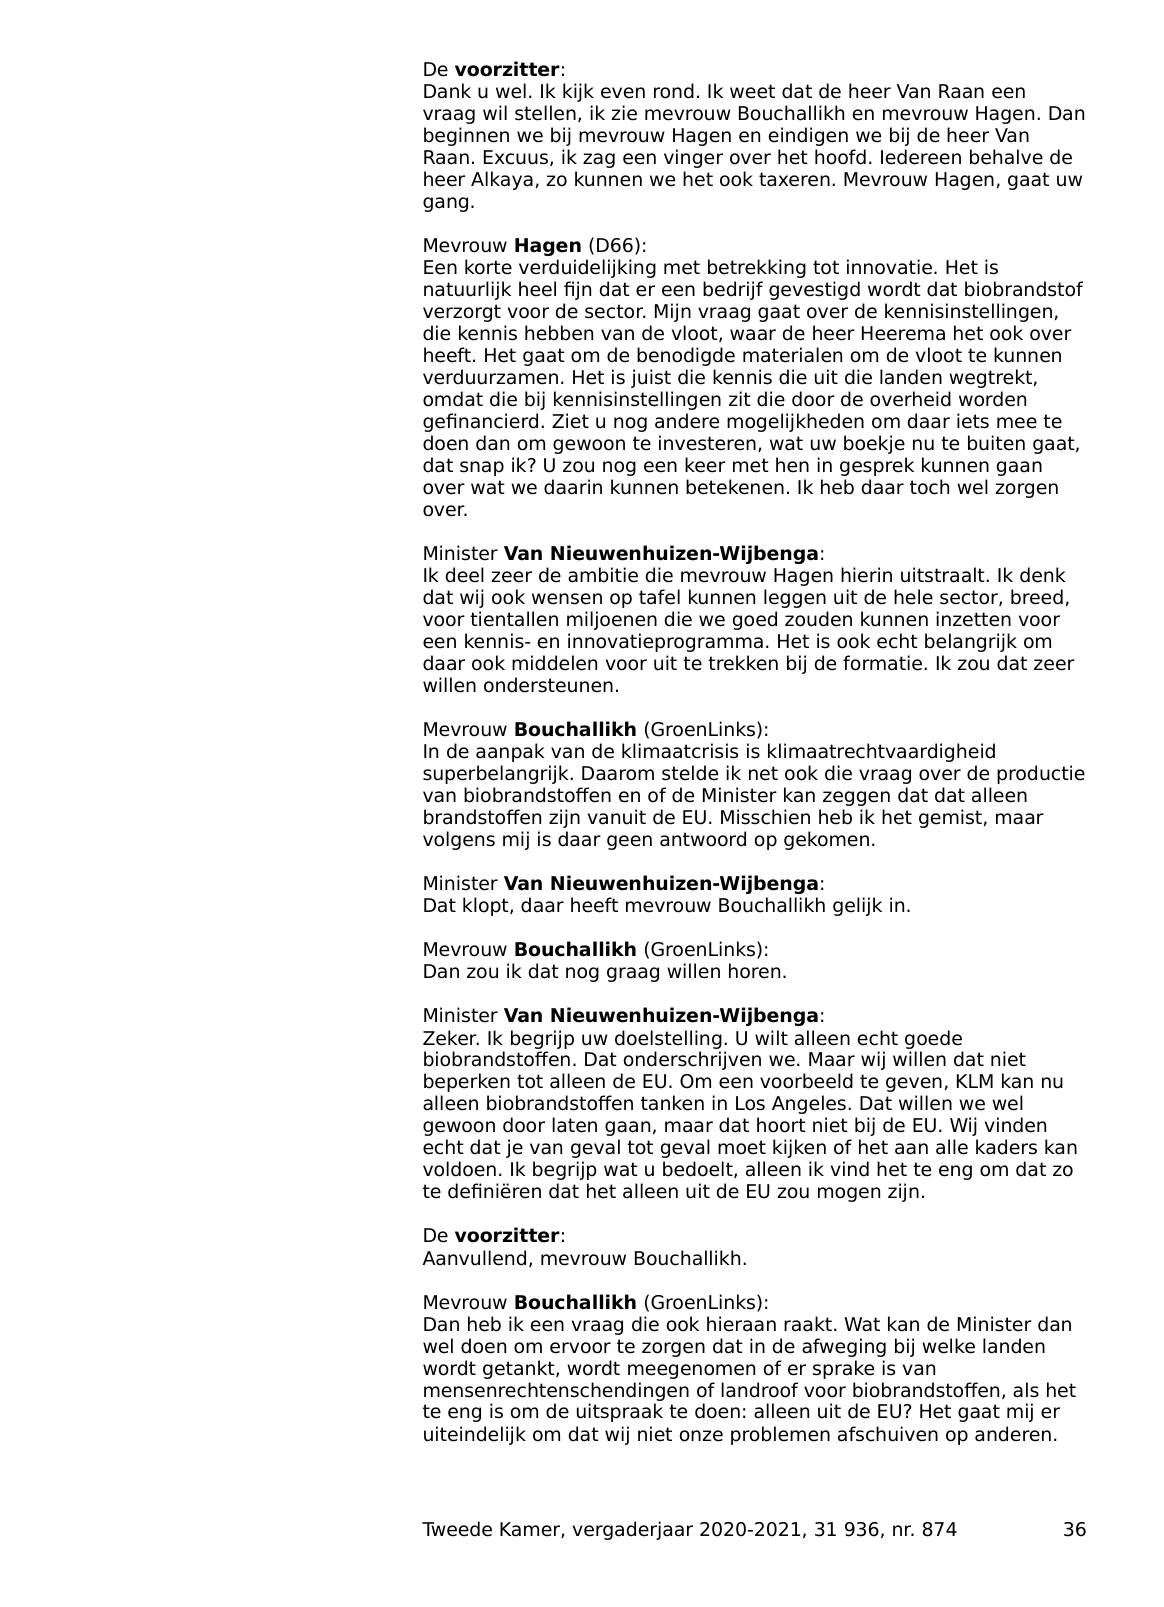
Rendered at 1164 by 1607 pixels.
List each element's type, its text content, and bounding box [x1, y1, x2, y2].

text Zeker. Ik begrijp uw doelstelling. U wilt alleen echt goede biobrandstoffen. Dat onderschrijven we. Maar wij willen dat niet beperken tot alleen de EU. Om een voorbeeld te geven, KLM kan nu alleen biobrandstoffen tanken in Los Angeles. Dat willen we wel gewoon door laten gaan, maar dat hoort niet bij de EU. Wij vinden echt dat je van geval tot geval moet kijken of het aan alle kaders kan voldoen. Ik begrijp wat u bedoelt, alleen ik vind het te eng om dat zo te definiëren dat het alleen uit de EU zou mogen zijn. [422, 1027, 1087, 1203]
text Dan heb ik een vraag die ook hieraan raakt. Wat kan de Minister dan wel doen om ervoor te zorgen dat in de afweging bij welke landen wordt getankt, wordt meegenomen of er sprake is van mensenrechtenschendingen of landroof voor biobrandstoffen, als het te eng is om de uitspraak te doen: alleen uit de EU? Het gaat mij er uiteindelijk om dat wij niet onze problemen afschuiven op anderen. [422, 1313, 1087, 1445]
text Mevrouw Hagen (D66): [422, 235, 1087, 257]
text Minister Van Nieuwenhuizen-Wijbenga: [422, 873, 1087, 895]
text Mevrouw Bouchallikh (GroenLinks): [422, 939, 1087, 961]
text Mevrouw Bouchallikh (GroenLinks): [422, 719, 1087, 741]
text Een korte verduidelijking met betrekking tot innovatie. Het is natuurlijk heel fijn dat er een bedrijf gevestigd wordt dat biobrandstof verzorgt voor de sector. Mijn vraag gaat over de kennisinstellingen, die kennis hebben van de vloot, waar de heer Heerema het ook over heeft. Het gaat om de benodigde materialen om de vloot te kunnen verduurzamen. Het is juist die kennis die uit die landen wegtrekt, omdat die bij kennisinstellingen zit die door de overheid worden gefinancierd. Ziet u nog andere mogelijkheden om daar iets mee te doen dan om gewoon te investeren, wat uw boekje nu te buiten gaat, dat snap ik? U zou nog een keer met hen in gesprek kunnen gaan over wat we daarin kunnen betekenen. Ik heb daar toch wel zorgen over. [422, 257, 1087, 521]
text Dat klopt, daar heeft mevrouw Bouchallikh gelijk in. [422, 895, 1087, 917]
text Minister Van Nieuwenhuizen-Wijbenga: [422, 543, 1087, 565]
text Minister Van Nieuwenhuizen-Wijbenga: [422, 1005, 1087, 1027]
text Aanvullend, mevrouw Bouchallikh. [422, 1247, 1087, 1269]
text Mevrouw Bouchallikh (GroenLinks): [422, 1292, 1087, 1313]
text Dank u wel. Ik kijk even rond. Ik weet dat de heer Van Raan een vraag wil stellen, ik zie mevrouw Bouchallikh en mevrouw Hagen. Dan beginnen we bij mevrouw Hagen en eindigen we bij de heer Van Raan. Excuus, ik zag een vinger over het hoofd. Iedereen behalve de heer Alkaya, zo kunnen we het ook taxeren. Mevrouw Hagen, gaat uw gang. [422, 81, 1087, 213]
text De voorzitter: [422, 59, 1087, 81]
text Ik deel zeer de ambitie die mevrouw Hagen hierin uitstraalt. Ik denk dat wij ook wensen op tafel kunnen leggen uit de hele sector, breed, voor tientallen miljoenen die we goed zouden kunnen inzetten voor een kennis- en innovatieprogramma. Het is ook echt belangrijk om daar ook middelen voor uit te trekken bij de formatie. Ik zou dat zeer willen ondersteunen. [422, 565, 1087, 697]
text In de aanpak van de klimaatcrisis is klimaatrechtvaardigheid superbelangrijk. Daarom stelde ik net ook die vraag over de productie van biobrandstoffen en of de Minister kan zeggen dat dat alleen brandstoffen zijn vanuit de EU. Misschien heb ik het gemist, maar volgens mij is daar geen antwoord op gekomen. [422, 741, 1087, 851]
text De voorzitter: [422, 1225, 1087, 1247]
text Dan zou ik dat nog graag willen horen. [422, 961, 1087, 983]
